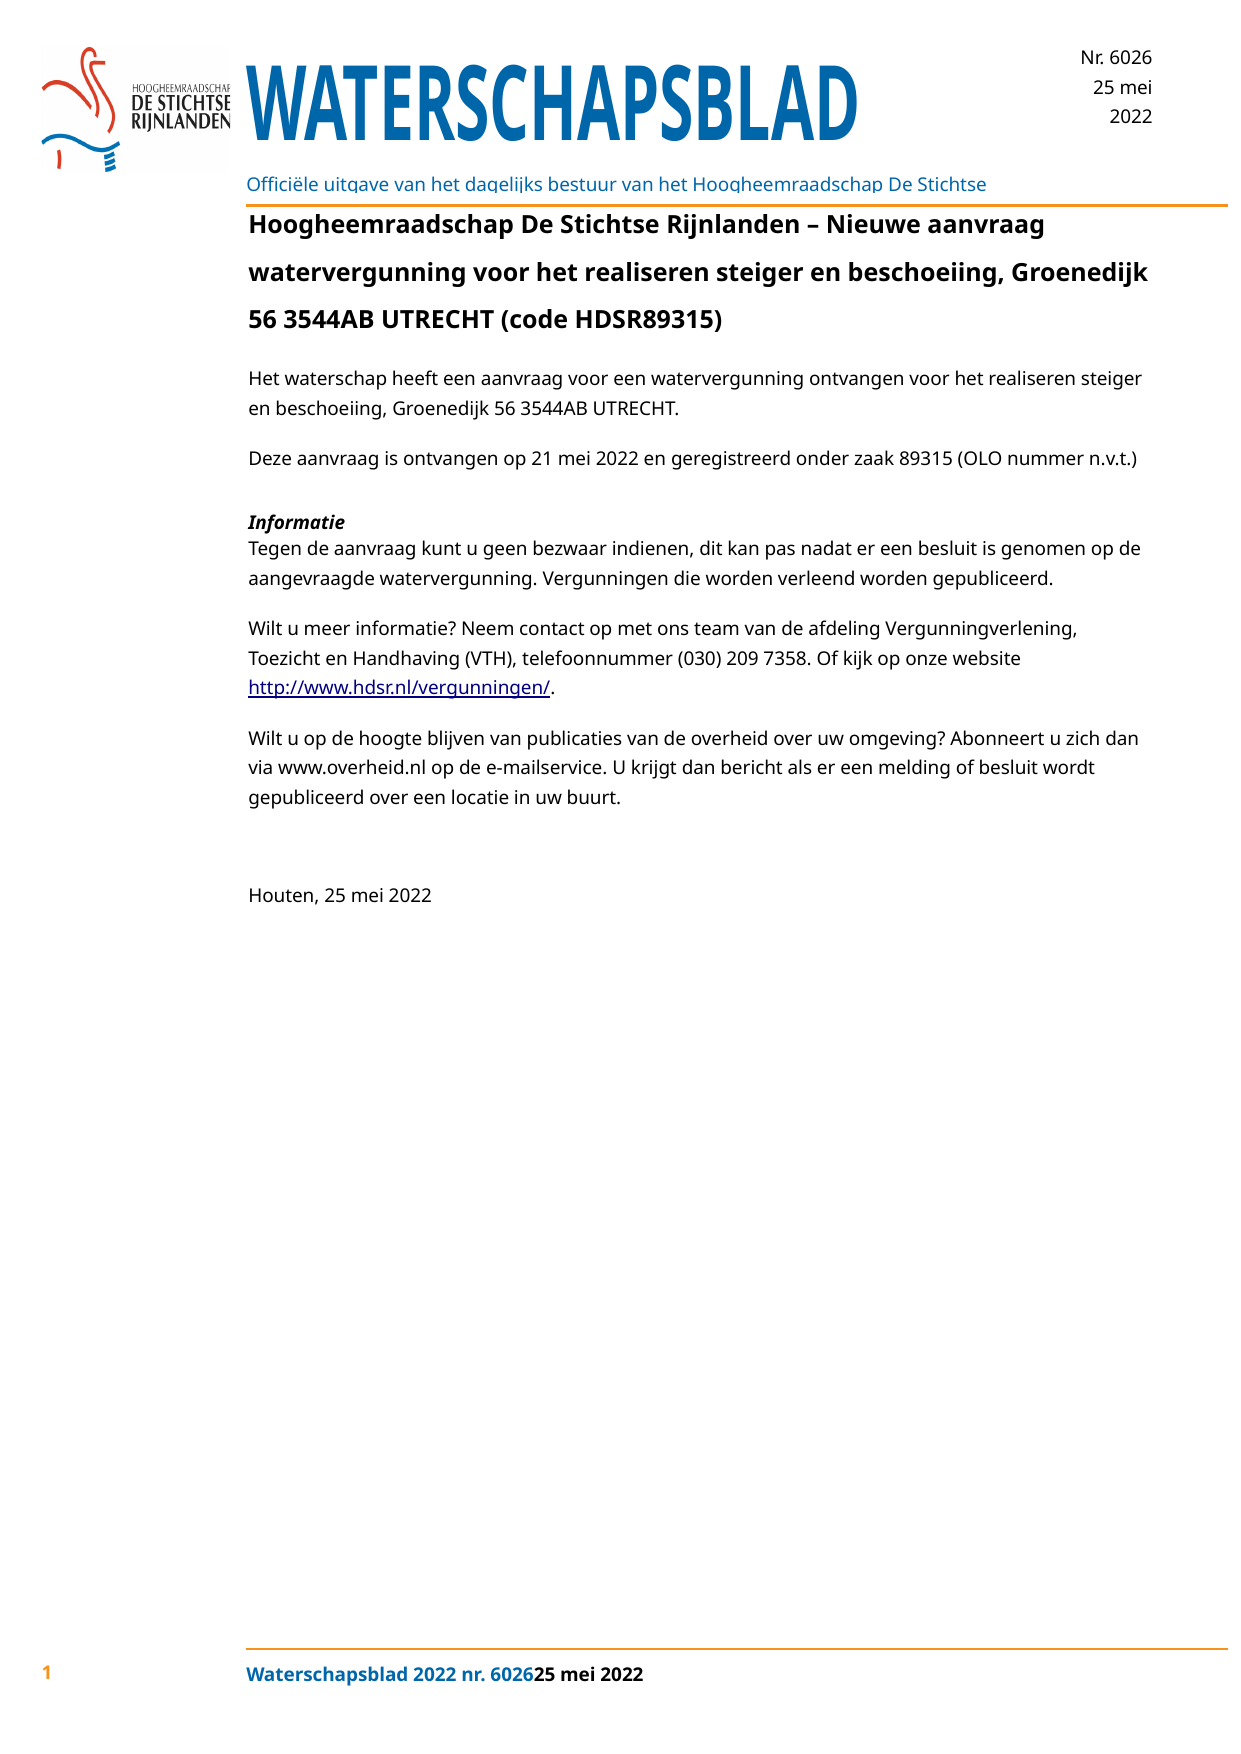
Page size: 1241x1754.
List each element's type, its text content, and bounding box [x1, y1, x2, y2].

text Tegen de aanvraag kunt u geen bezwaar indienen, dit kan pas nadat er een besluit is genomen op de aangevraagde watervergunning. Vergunningen die worden verleend worden gepubliceerd. [248, 535, 1152, 591]
text Wilt u meer informatie? Neem contact op met ons team van de afdeling Vergunningverlening, Toezicht en Handhaving (VTH), telefoonnummer (030) 209 7358. Of kijk op onze website http://www.hdsr.nl/vergunningen/. [248, 615, 1152, 700]
text Wilt u op de hoogte blijven van publicaties van de overheid over uw omgeving? Abonneert u zich dan via www.overheid.nl op de e-mailservice. U krijgt dan bericht als er een melding of besluit wordt gepubliceerd over een locatie in uw buurt. [248, 725, 1152, 810]
text Informatie [248, 509, 1152, 535]
picture [41, 47, 231, 172]
text Houten, 25 mei 2022 [248, 882, 1152, 908]
text Het waterschap heeft een aanvraag voor een watervergunning ontvangen voor het realiseren steiger en beschoeiing, Groenedijk 56 3544AB UTRECHT. [248, 366, 1152, 421]
text Hoogheemraadschap De Stichtse Rijnlanden – Nieuwe aanvraag watervergunning voor het realiseren steiger en beschoeiing, Groenedijk 56 3544AB UTRECHT (code HDSR89315) [248, 207, 1152, 336]
text Deze aanvraag is ontvangen op 21 mei 2022 en geregistreerd onder zaak 89315 (OLO nummer n.v.t.) [248, 446, 1152, 471]
